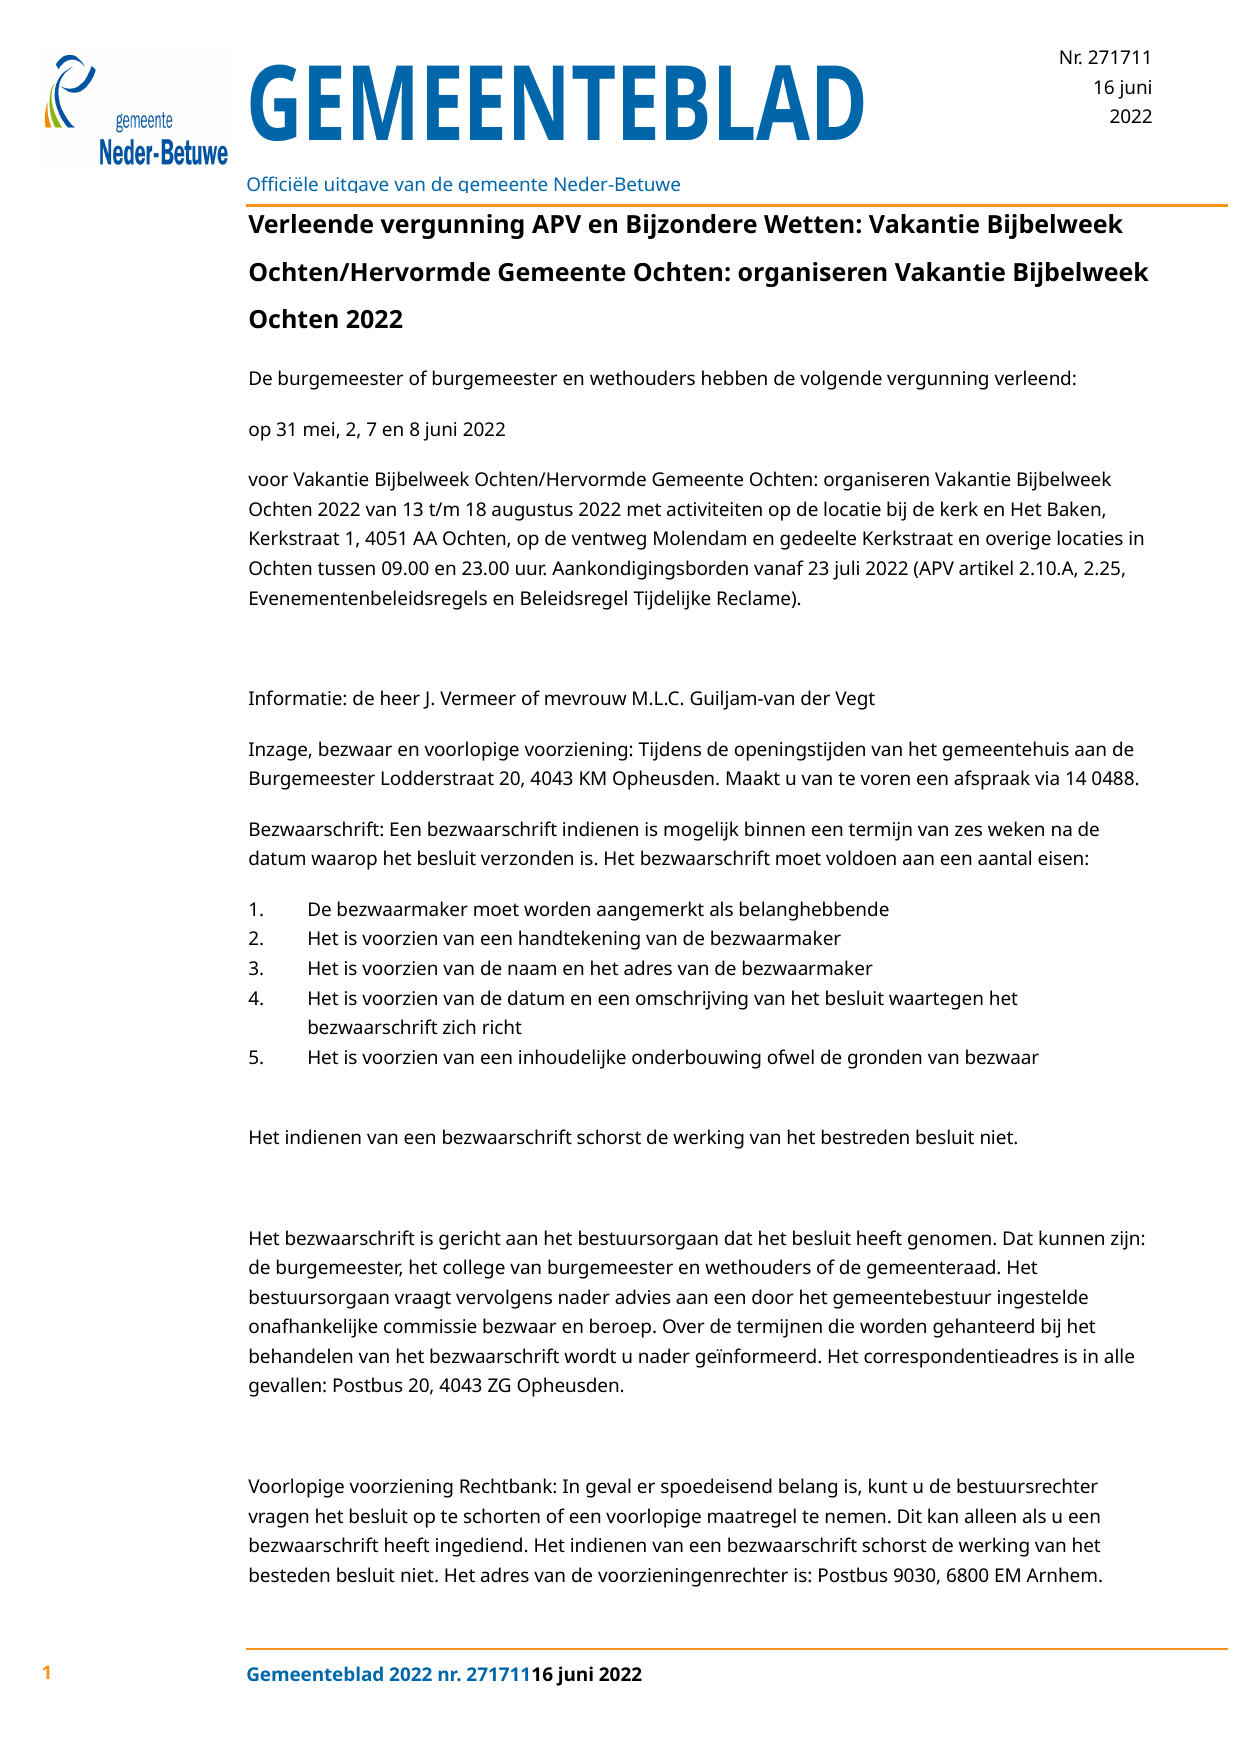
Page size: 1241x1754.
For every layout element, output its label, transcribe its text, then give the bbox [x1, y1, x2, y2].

text Informatie: de heer J. Vermeer of mevrouw M.L.C. Guiljam-van der Vegt [248, 686, 1152, 711]
text op 31 mei, 2, 7 en 8 juni 2022 [248, 416, 1152, 442]
text Het indienen van een bezwaarschrift schorst de werking van het bestreden besluit niet. [248, 1124, 1152, 1149]
list Het is voorzien van de datum en een omschrijving van het besluit waartegen het bezwaarschrift zich richt [248, 985, 1152, 1040]
list De bezwaarmaker moet worden aangemerkt als belanghebbende [248, 896, 1152, 922]
list Het is voorzien van een inhoudelijke onderbouwing ofwel de gronden van bezwaar [248, 1044, 1152, 1069]
list Het is voorzien van de naam en het adres van de bezwaarmaker [248, 955, 1152, 981]
text De burgemeester of burgemeester en wethouders hebben de volgende vergunning verleend: [248, 366, 1152, 391]
text Het bezwaarschrift is gericht aan het bestuursorgaan dat het besluit heeft genomen. Dat kunnen zijn: de burgemeester, het college van burgemeester en wethouders of de gemeenteraad. Het bestuursorgaan vraagt vervolgens nader advies aan een door het gemeentebestuur ingestelde onafhankelijke commissie bezwaar en beroep. Over de termijnen die worden gehanteerd bij het behandelen van het bezwaarschrift wordt u nader geïnformeerd. Het correspondentieadres is in alle gevallen: Postbus 20, 4043 ZG Opheusden. [248, 1225, 1152, 1398]
text Voorlopige voorziening Rechtbank: In geval er spoedeisend belang is, kunt u de bestuursrechter vragen het besluit op te schorten of een voorlopige maatregel te nemen. Dit kan alleen als u een bezwaarschrift heeft ingediend. Het indienen van een bezwaarschrift schorst de werking van het besteden besluit niet. Het adres van de voorzieningenrechter is: Postbus 9030, 6800 EM Arnhem. [248, 1473, 1152, 1588]
text Inzage, bezwaar en voorlopige voorziening: Tijdens de openingstijden van het gemeentehuis aan de Burgemeester Lodderstraat 20, 4043 KM Opheusden. Maakt u van te voren een afspraak via 14 0488. [248, 736, 1152, 791]
text voor Vakantie Bijbelweek Ochten/Hervormde Gemeente Ochten: organiseren Vakantie Bijbelweek Ochten 2022 van 13 t/m 18 augustus 2022 met activiteiten op de locatie bij de kerk en Het Baken, Kerkstraat 1, 4051 AA Ochten, op de ventweg Molendam en gedeelte Kerkstraat en overige locaties in Ochten tussen 09.00 en 23.00 uur. Aankondigingsborden vanaf 23 juli 2022 (APV artikel 2.10.A, 2.25, Evenementenbeleidsregels en Beleidsregel Tijdelijke Reclame). [248, 466, 1152, 610]
list Het is voorzien van een handtekening van de bezwaarmaker [248, 926, 1152, 951]
picture [41, 47, 231, 172]
text Bezwaarschrift: Een bezwaarschrift indienen is mogelijk binnen een termijn van zes weken na de datum waarop het besluit verzonden is. Het bezwaarschrift moet voldoen aan een aantal eisen: [248, 816, 1152, 871]
text Verleende vergunning APV en Bijzondere Wetten: Vakantie Bijbelweek Ochten/Hervormde Gemeente Ochten: organiseren Vakantie Bijbelweek Ochten 2022 [248, 207, 1152, 336]
